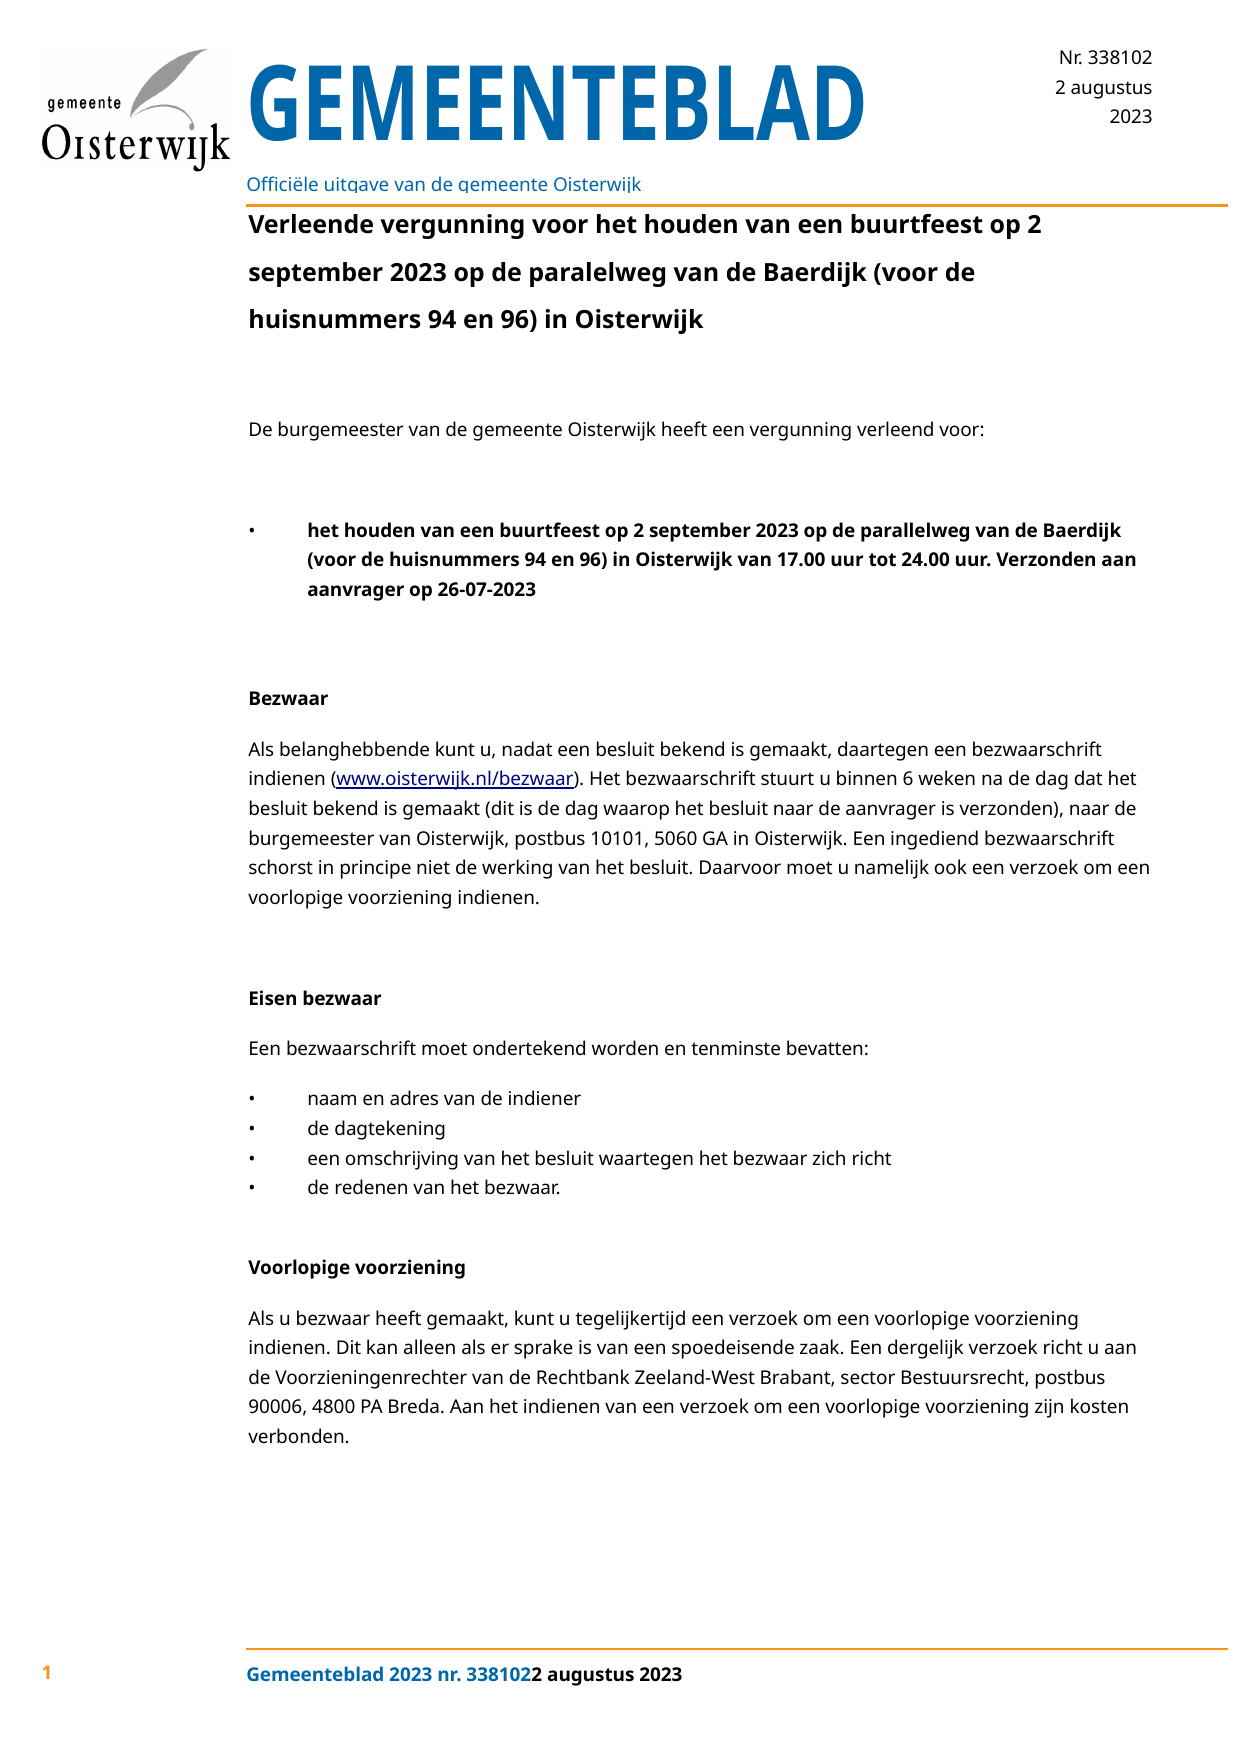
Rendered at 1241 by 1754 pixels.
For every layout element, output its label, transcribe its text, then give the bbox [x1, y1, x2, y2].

text Verleende vergunning voor het houden van een buurtfeest op 2 september 2023 op de paralelweg van de Baerdijk (voor de huisnummers 94 en 96) in Oisterwijk [248, 207, 1152, 336]
text Voorlopige voorziening [248, 1254, 1152, 1280]
list het houden van een buurtfeest op 2 september 2023 op de parallelweg van de Baerdijk (voor de huisnummers 94 en 96) in Oisterwijk van 17.00 uur tot 24.00 uur. Verzonden aan aanvrager op 26-07-2023 [248, 517, 1152, 602]
text Een bezwaarschrift moet ondertekend worden en tenminste bevatten: [248, 1035, 1152, 1061]
list de dagtekening [248, 1115, 1152, 1141]
list naam en adres van de indiener [248, 1086, 1152, 1111]
text Eisen bezwaar [248, 985, 1152, 1010]
list de redenen van het bezwaar. [248, 1174, 1152, 1200]
picture [41, 47, 231, 172]
text Bezwaar [248, 686, 1152, 711]
list een omschrijving van het besluit waartegen het bezwaar zich richt [248, 1145, 1152, 1170]
text Als u bezwaar heeft gemaakt, kunt u tegelijkertijd een verzoek om een voorlopige voorziening indienen. Dit kan alleen als er sprake is van een spoedeisende zaak. Een dergelijk verzoek richt u aan de Voorzieningenrechter van de Rechtbank Zeeland-West Brabant, sector Bestuursrecht, postbus 90006, 4800 PA Breda. Aan het indienen van een verzoek om een voorlopige voorziening zijn kosten verbonden. [248, 1305, 1152, 1449]
text De burgemeester van de gemeente Oisterwijk heeft een vergunning verleend voor: [248, 416, 1152, 442]
text Als belanghebbende kunt u, nadat een besluit bekend is gemaakt, daartegen een bezwaarschrift indienen (www.oisterwijk.nl/bezwaar). Het bezwaarschrift stuurt u binnen 6 weken na de dag dat het besluit bekend is gemaakt (dit is de dag waarop het besluit naar de aanvrager is verzonden), naar de burgemeester van Oisterwijk, postbus 10101, 5060 GA in Oisterwijk. Een ingediend bezwaarschrift schorst in principe niet de werking van het besluit. Daarvoor moet u namelijk ook een verzoek om een voorlopige voorziening indienen. [248, 736, 1152, 909]
